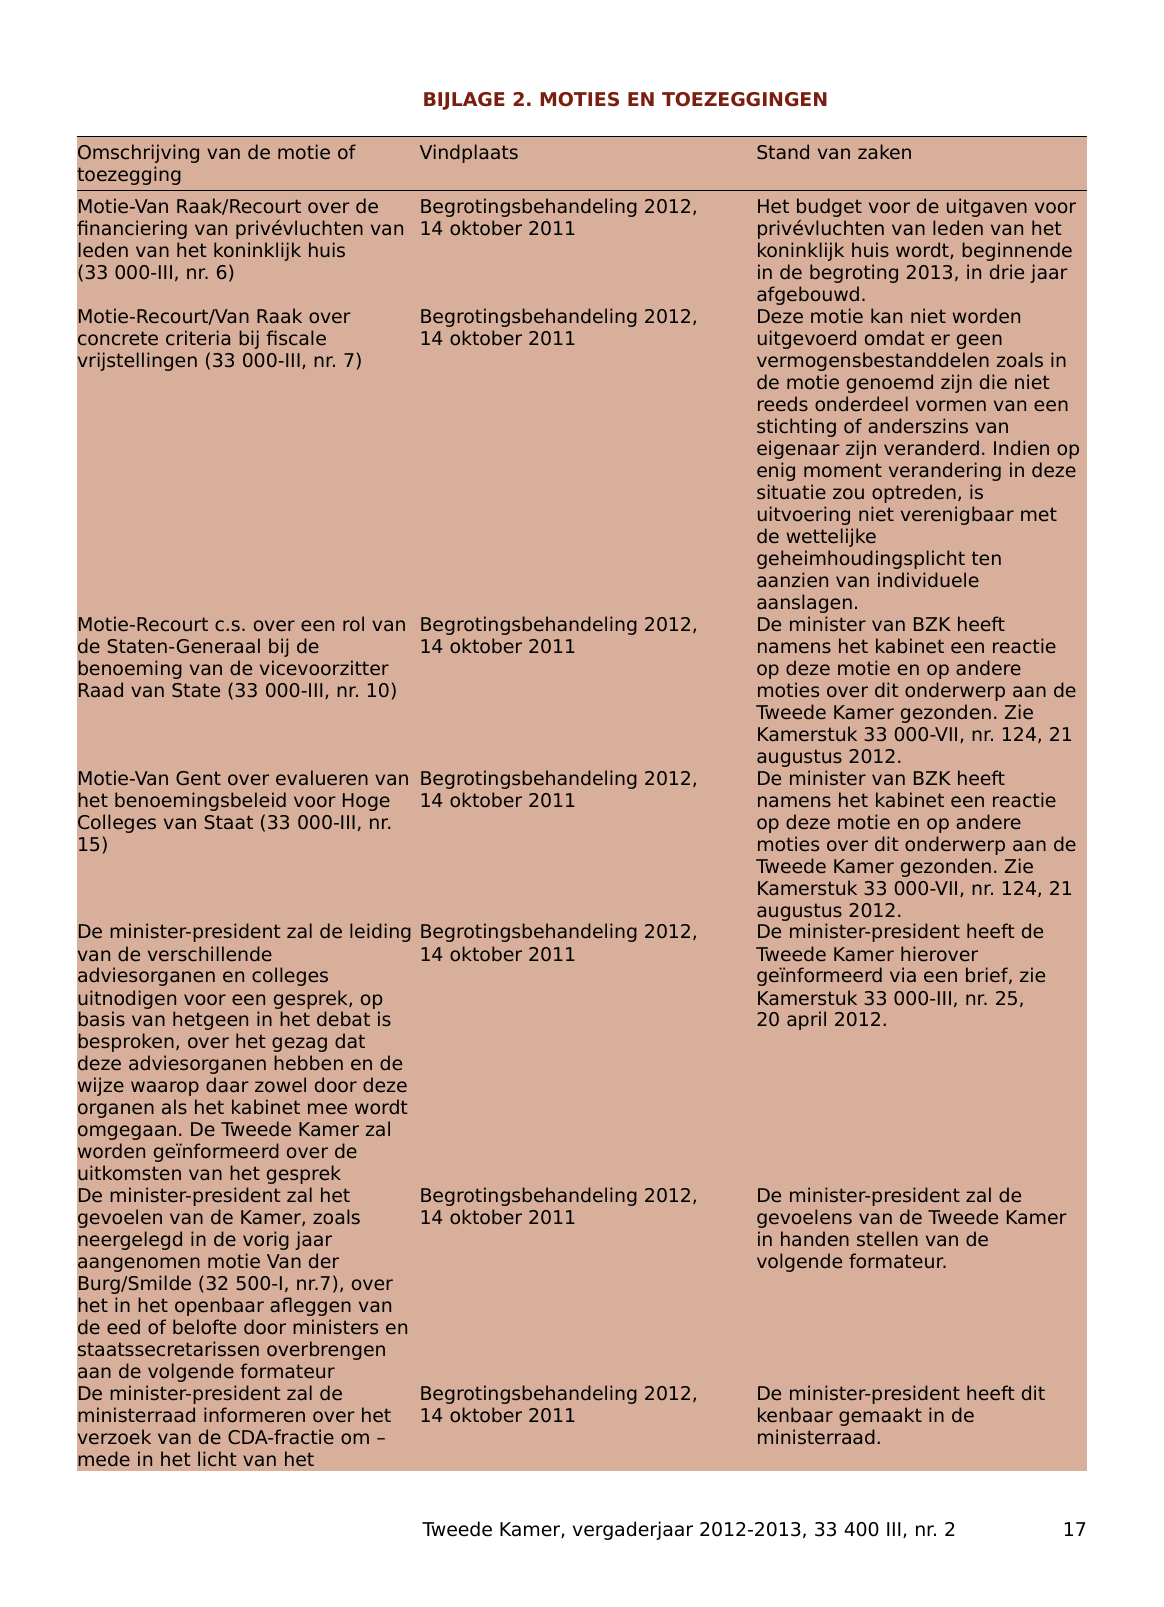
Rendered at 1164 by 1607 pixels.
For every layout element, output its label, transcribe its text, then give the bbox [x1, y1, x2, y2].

table_cell Begrotingsbehandeling 2012, 14 oktober 2011 [413, 921, 750, 1185]
table_cell Motie-Van Raak/Recourt over de financiering van privévluchten van leden van het koninklijk huis (33 000-III, nr. 6) [77, 191, 413, 306]
table_cell Deze motie kan niet worden uitgevoerd omdat er geen vermogensbestanddelen zoals in de motie genoemd zijn die niet reeds onderdeel vormen van een stichting of anderszins van eigenaar zijn veranderd. Indien op enig moment verandering in deze situatie zou optreden, is uitvoering niet verenigbaar met de wettelijke geheimhoudingsplicht ten aanzien van individuele aanslagen. [750, 306, 1087, 614]
table_cell Motie-Recourt/Van Raak over concrete criteria bij fiscale vrijstellingen (33 000-III, nr. 7) [77, 306, 413, 614]
table_cell Begrotingsbehandeling 2012, 14 oktober 2011 [413, 306, 750, 614]
table_cell De minister-president zal het gevoelen van de Kamer, zoals neergelegd in de vorig jaar aangenomen motie Van der Burg/Smilde (32 500-I, nr.7), over het in het openbaar afleggen van de eed of belofte door ministers en staatssecretarissen overbrengen aan de volgende formateur [77, 1185, 413, 1383]
subtitle BIJLAGE 2. MOTIES EN TOEZEGGINGEN [422, 89, 1087, 111]
table_header Omschrijving van de motie of toezegging [77, 137, 413, 190]
table_cell De minister-president heeft de Tweede Kamer hierover geïnformeerd via een brief, zie Kamerstuk 33 000-III, nr. 25, 20 april 2012. [750, 921, 1087, 1185]
table_cell De minister-president zal de gevoelens van de Tweede Kamer in handen stellen van de volgende formateur. [750, 1185, 1087, 1383]
table_cell Motie-Recourt c.s. over een rol van de Staten-Generaal bij de benoeming van de vicevoorzitter Raad van State (33 000-III, nr. 10) [77, 614, 413, 768]
table_header Stand van zaken [750, 137, 1087, 190]
table_cell Het budget voor de uitgaven voor privévluchten van leden van het koninklijk huis wordt, beginnende in de begroting 2013, in drie jaar afgebouwd. [750, 191, 1087, 306]
table_cell Begrotingsbehandeling 2012, 14 oktober 2011 [413, 191, 750, 306]
table_cell De minister-president zal de ministerraad informeren over het verzoek van de CDA-fractie om – mede in het licht van het [77, 1383, 413, 1471]
table_cell De minister-president heeft dit kenbaar gemaakt in de ministerraad. [750, 1383, 1087, 1471]
table_cell Begrotingsbehandeling 2012, 14 oktober 2011 [413, 614, 750, 768]
table_cell Begrotingsbehandeling 2012, 14 oktober 2011 [413, 1383, 750, 1471]
table_cell Motie-Van Gent over evalueren van het benoemingsbeleid voor Hoge Colleges van Staat (33 000-III, nr. 15) [77, 768, 413, 921]
table_header Vindplaats [413, 137, 750, 190]
table_cell De minister van BZK heeft namens het kabinet een reactie op deze motie en op andere moties over dit onderwerp aan de Tweede Kamer gezonden. Zie Kamerstuk 33 000-VII, nr. 124, 21 augustus 2012. [750, 768, 1087, 921]
table_cell De minister van BZK heeft namens het kabinet een reactie op deze motie en op andere moties over dit onderwerp aan de Tweede Kamer gezonden. Zie Kamerstuk 33 000-VII, nr. 124, 21 augustus 2012. [750, 614, 1087, 768]
table_cell Begrotingsbehandeling 2012, 14 oktober 2011 [413, 1185, 750, 1383]
table_cell De minister-president zal de leiding van de verschillende adviesorganen en colleges uitnodigen voor een gesprek, op basis van hetgeen in het debat is besproken, over het gezag dat deze adviesorganen hebben en de wijze waarop daar zowel door deze organen als het kabinet mee wordt omgegaan. De Tweede Kamer zal worden geïnformeerd over de uitkomsten van het gesprek [77, 921, 413, 1185]
table_cell Begrotingsbehandeling 2012, 14 oktober 2011 [413, 768, 750, 921]
